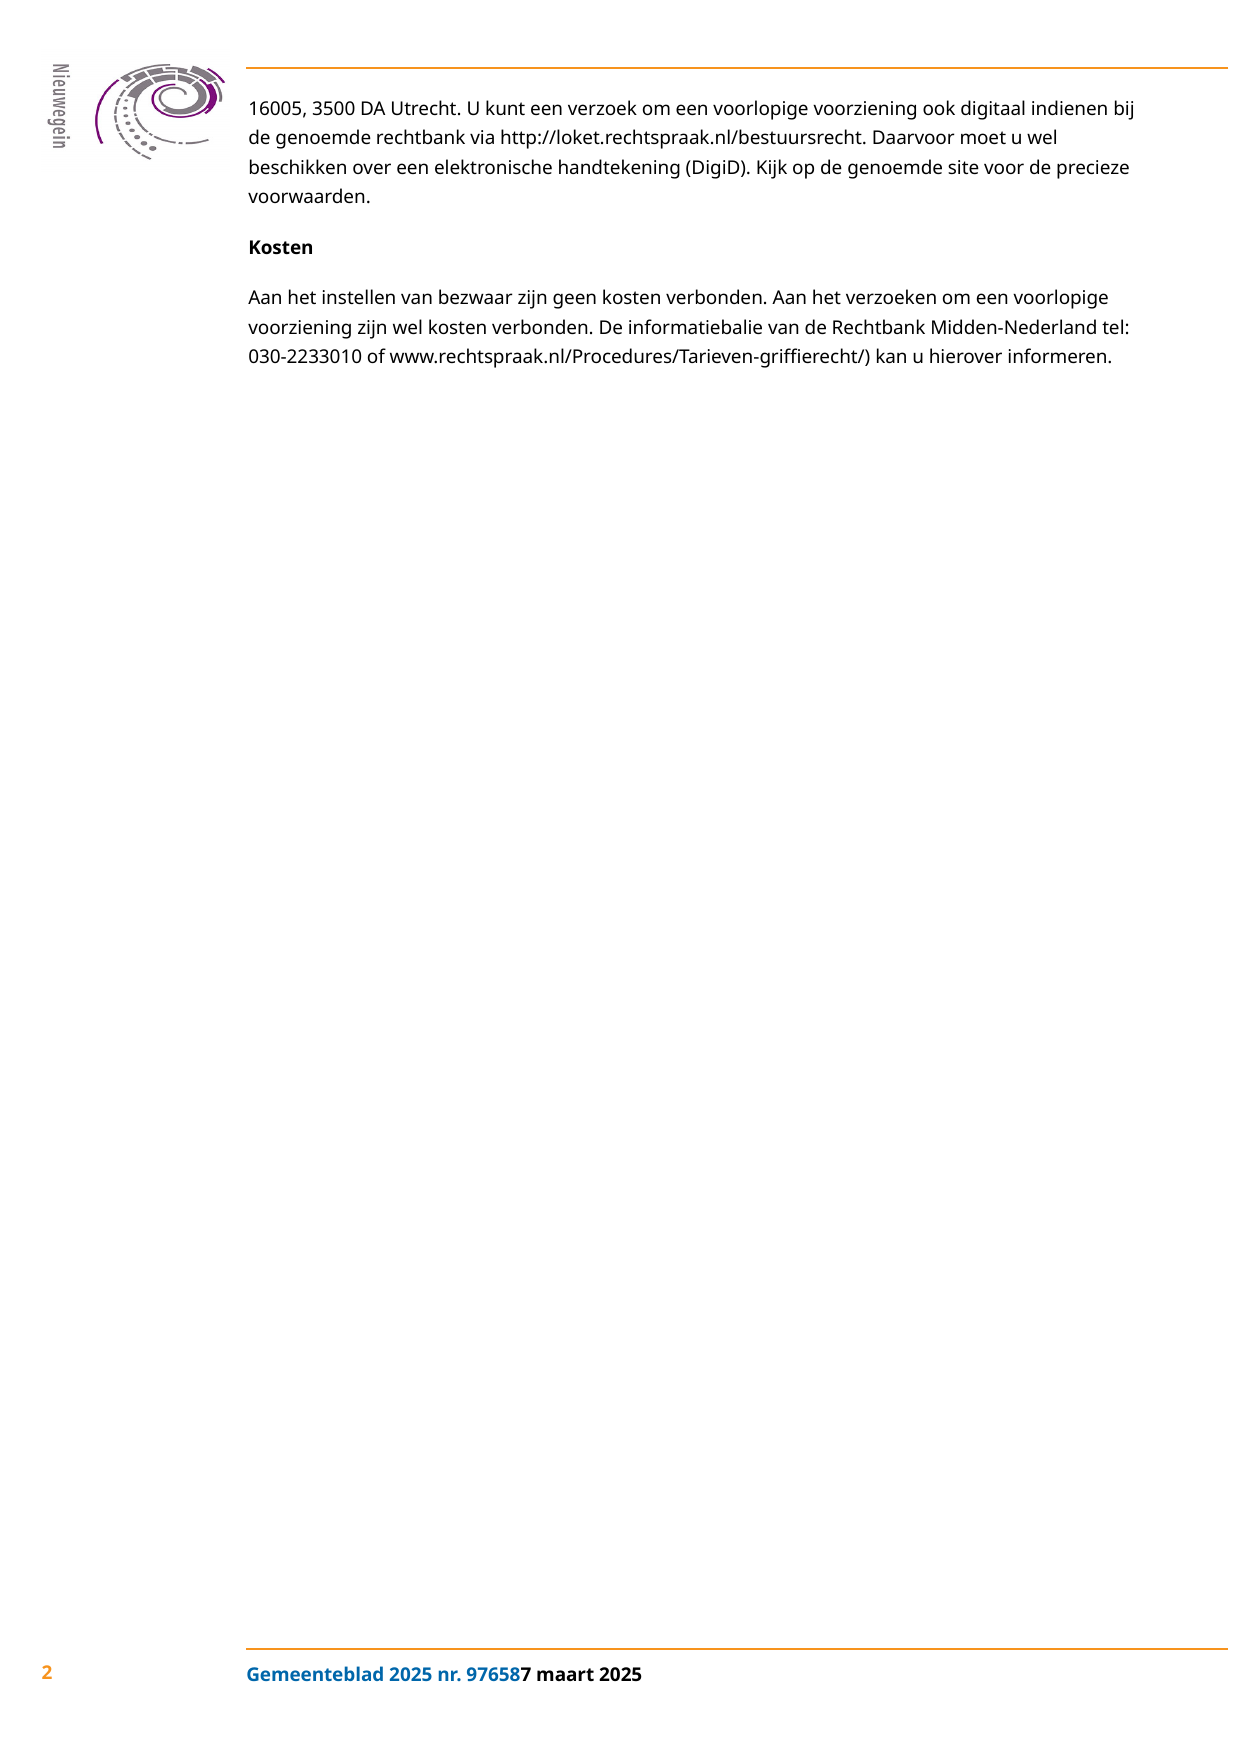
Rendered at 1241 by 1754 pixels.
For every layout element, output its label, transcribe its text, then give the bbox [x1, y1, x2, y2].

text 16005, 3500 DA Utrecht. U kunt een verzoek om een voorlopige voorziening ook digitaal indienen bij de genoemde rechtbank via http://loket.rechtspraak.nl/bestuursrecht. Daarvoor moet u wel beschikken over een elektronische handtekening (DigiD). Kijk op de genoemde site voor de precieze voorwaarden. [248, 95, 1152, 209]
text Kosten [248, 234, 1152, 260]
text Aan het instellen van bezwaar zijn geen kosten verbonden. Aan het verzoeken om een voorlopige voorziening zijn wel kosten verbonden. De informatiebalie van de Rechtbank Midden-Nederland tel: 030-2233010 of www.rechtspraak.nl/Procedures/Tarieven-griffierecht/) kan u hierover informeren. [248, 284, 1152, 369]
picture [41, 47, 231, 172]
